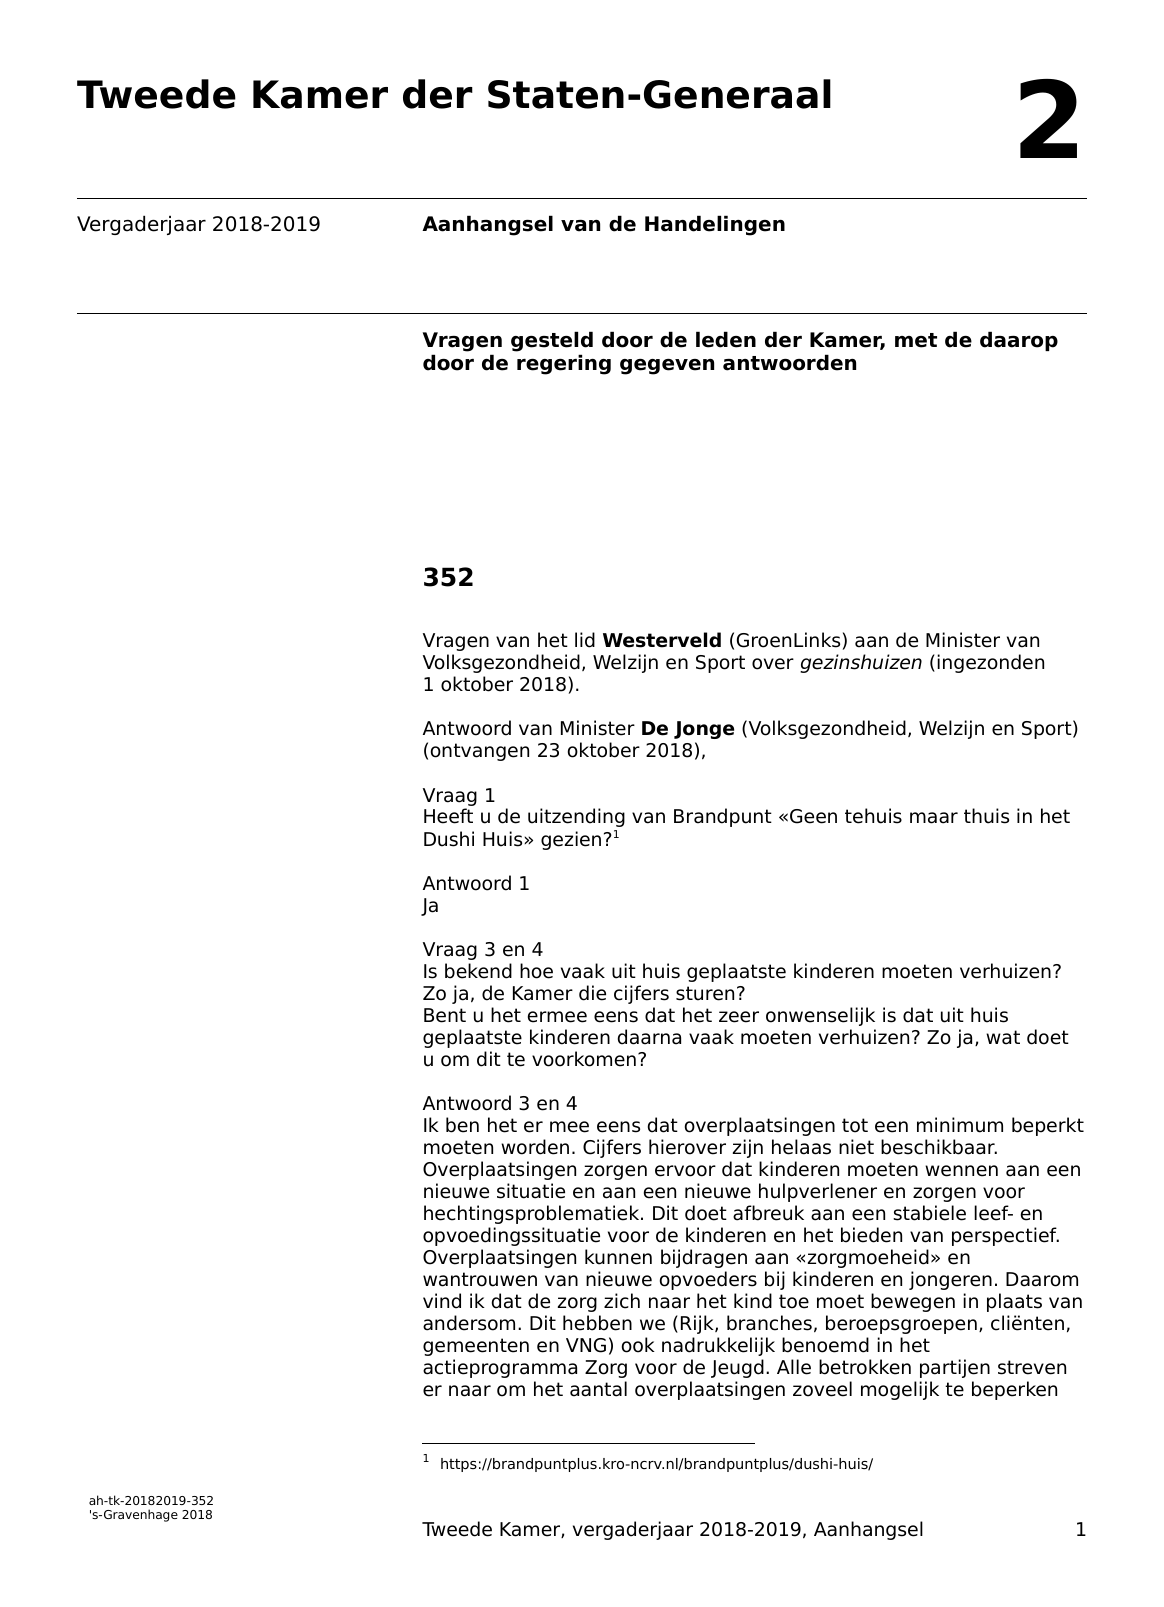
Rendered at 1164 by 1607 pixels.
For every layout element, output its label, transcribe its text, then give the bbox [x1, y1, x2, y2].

text Antwoord 1 [422, 873, 1087, 894]
text Bent u het ermee eens dat het zeer onwenselijk is dat uit huis geplaatste kinderen daarna vaak moeten verhuizen? Zo ja, wat doet u om dit te voorkomen? [422, 1005, 1087, 1071]
text Antwoord van Minister De Jonge (Volksgezondheid, Welzijn en Sport) (ontvangen 23 oktober 2018), [422, 718, 1087, 762]
text Ja [422, 894, 1087, 917]
table_cell Aanhangsel van de Handelingen [422, 199, 1087, 313]
text Overplaatsingen zorgen ervoor dat kinderen moeten wennen aan een nieuwe situatie en aan een nieuwe hulpverlener en zorgen voor hechtingsproblematiek. Dit doet afbreuk aan een stabiele leef- en opvoedingssituatie voor de kinderen en het bieden van perspectief. Overplaatsingen kunnen bijdragen aan «zorgmoeheid» en wantrouwen van nieuwe opvoeders bij kinderen en jongeren. Daarom vind ik dat de zorg zich naar het kind toe moet bewegen in plaats van andersom. Dit hebben we (Rijk, branches, beroepsgroepen, cliënten, gemeenten en VNG) ook nadrukkelijk benoemd in het actieprogramma Zorg voor de Jeugd. Alle betrokken partijen streven er naar om het aantal overplaatsingen zoveel mogelijk te beperken [422, 1159, 1087, 1401]
text https://brandpuntplus.kro-ncrv.nl/brandpuntplus/dushi-huis/ [422, 1452, 1087, 1474]
table_header Tweede Kamer der Staten-Generaal [77, 59, 886, 198]
text 's-Gravenhage 2018 [88, 1508, 323, 1522]
text ah-tk-20182019-352 [88, 1494, 323, 1508]
text Vraag 1 [422, 784, 1087, 806]
table_cell [77, 314, 422, 375]
table_cell Vergaderjaar 2018-2019 [77, 199, 422, 313]
text 352 [422, 563, 1087, 592]
text Ik ben het er mee eens dat overplaatsingen tot een minimum beperkt moeten worden. Cijfers hierover zijn helaas niet beschikbaar. [422, 1115, 1087, 1159]
text Heeft u de uitzending van Brandpunt «Geen tehuis maar thuis in het Dushi Huis» gezien? [422, 806, 1087, 850]
text Vragen van het lid Westerveld (GroenLinks) aan de Minister van Volksgezondheid, Welzijn en Sport over gezinshuizen (ingezonden 1 oktober 2018). [422, 630, 1087, 696]
table_header 2 [886, 59, 1087, 198]
text Is bekend hoe vaak uit huis geplaatste kinderen moeten verhuizen? Zo ja, de Kamer die cijfers sturen? [422, 961, 1087, 1005]
table_cell Vragen gesteld door de leden der Kamer, met de daarop door de regering gegeven antwoorden [422, 314, 1087, 375]
text Antwoord 3 en 4 [422, 1093, 1087, 1115]
text Vraag 3 en 4 [422, 939, 1087, 961]
